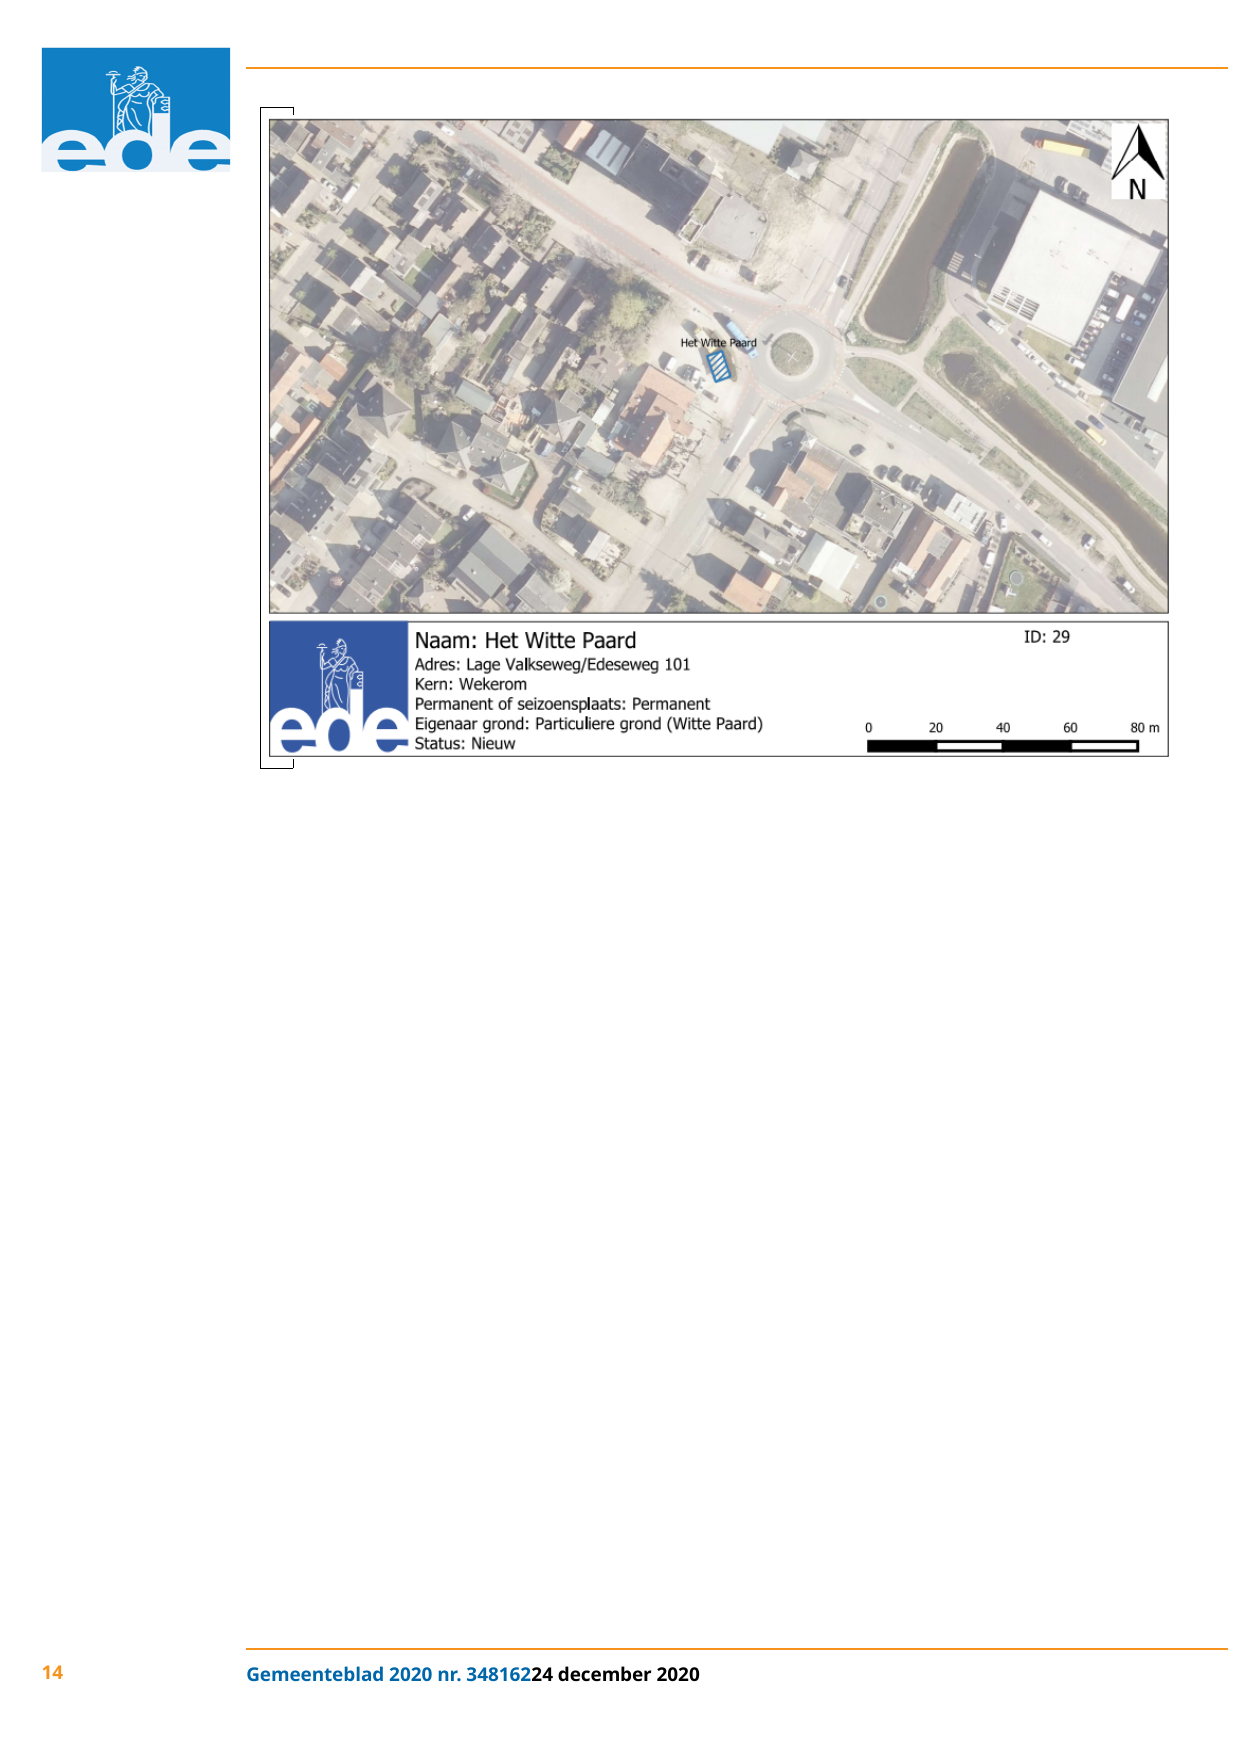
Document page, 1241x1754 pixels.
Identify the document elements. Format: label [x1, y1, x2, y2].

picture [268, 115, 1173, 759]
picture [41, 47, 231, 172]
